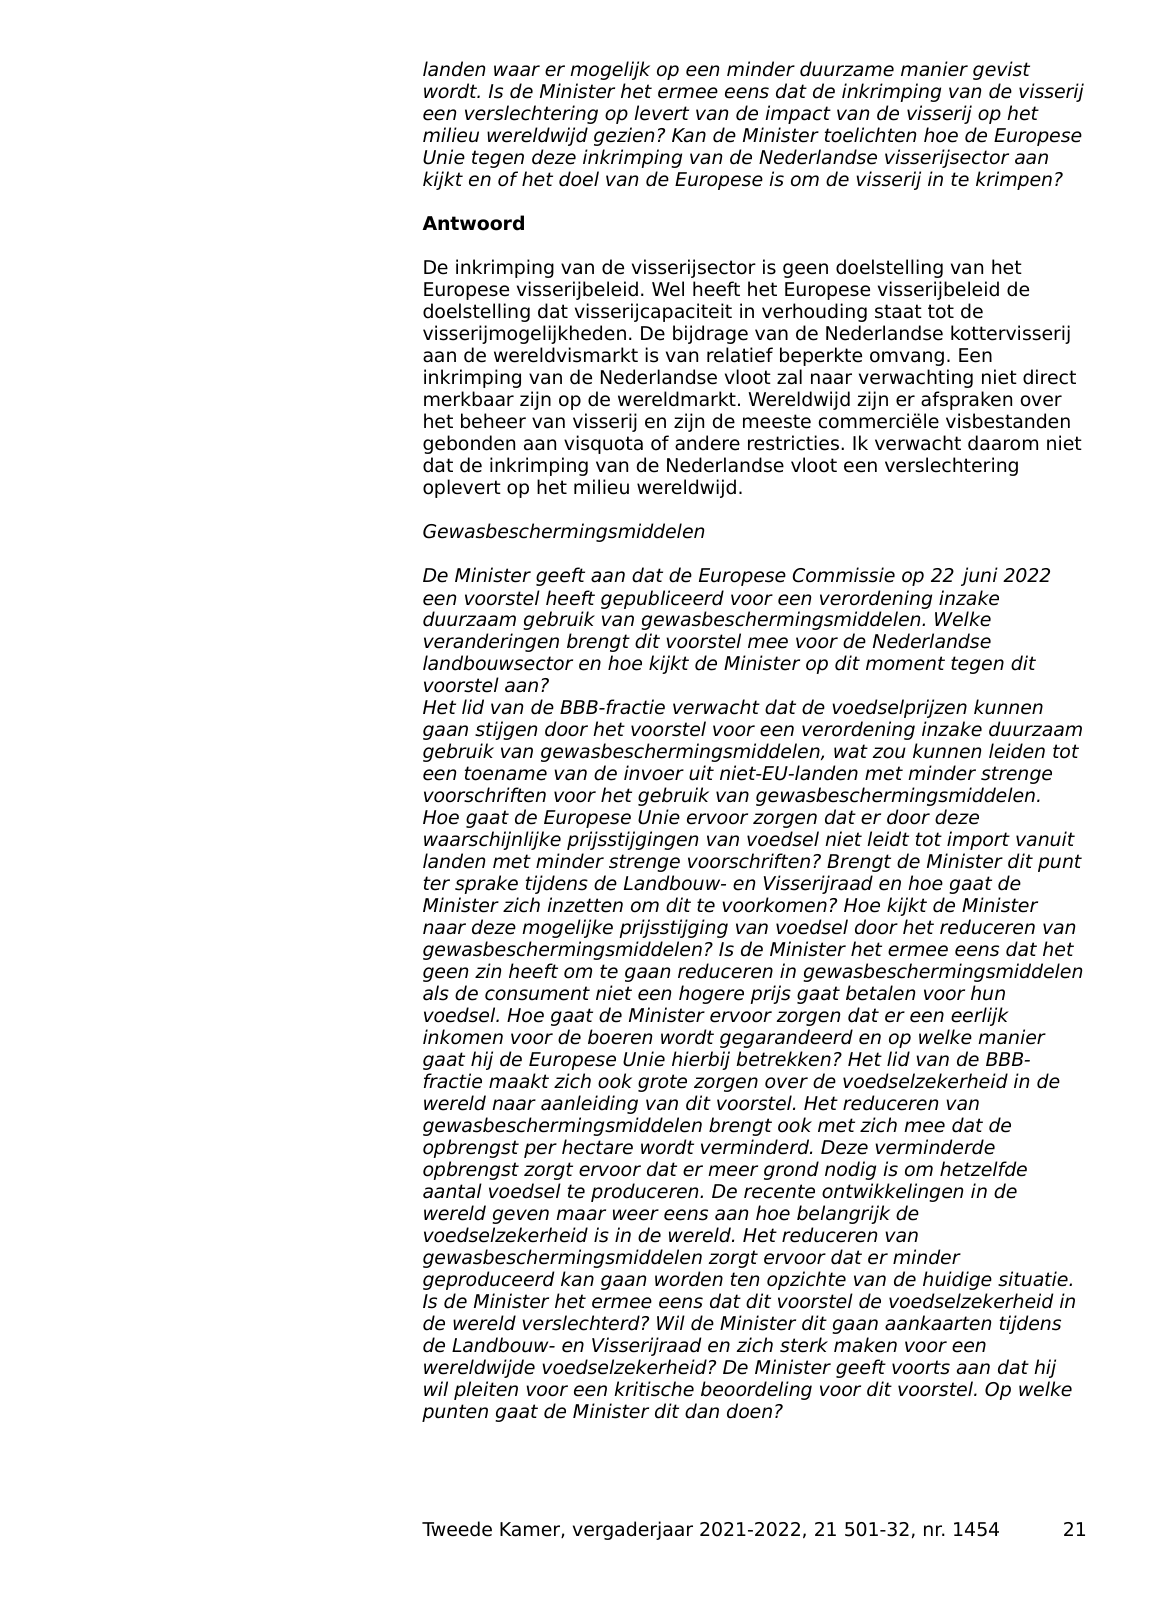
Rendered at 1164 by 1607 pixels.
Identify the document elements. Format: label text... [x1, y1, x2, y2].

text De inkrimping van de visserijsector is geen doelstelling van het Europese visserijbeleid. Wel heeft het Europese visserijbeleid de doelstelling dat visserijcapaciteit in verhouding staat tot de visserijmogelijkheden. De bijdrage van de Nederlandse kottervisserij aan de wereldvismarkt is van relatief beperkte omvang. Een inkrimping van de Nederlandse vloot zal naar verwachting niet direct merkbaar zijn op de wereldmarkt. Wereldwijd zijn er afspraken over het beheer van visserij en zijn de meeste commerciële visbestanden gebonden aan visquota of andere restricties. Ik verwacht daarom niet dat de inkrimping van de Nederlandse vloot een verslechtering oplevert op het milieu wereldwijd. [422, 257, 1087, 499]
subtitle Gewasbeschermingsmiddelen [422, 521, 1087, 543]
text De Minister geeft aan dat de Europese Commissie op 22 juni 2022 een voorstel heeft gepubliceerd voor een verordening inzake duurzaam gebruik van gewasbeschermingsmiddelen. Welke veranderingen brengt dit voorstel mee voor de Nederlandse landbouwsector en hoe kijkt de Minister op dit moment tegen dit voorstel aan? [422, 565, 1087, 697]
subtitle Antwoord [422, 213, 1087, 235]
text landen waar er mogelijk op een minder duurzame manier gevist wordt. Is de Minister het ermee eens dat de inkrimping van de visserij een verslechtering op levert van de impact van de visserij op het milieu wereldwijd gezien? Kan de Minister toelichten hoe de Europese Unie tegen deze inkrimping van de Nederlandse visserijsector aan kijkt en of het doel van de Europese is om de visserij in te krimpen? [422, 59, 1087, 191]
text Het lid van de BBB-fractie verwacht dat de voedselprijzen kunnen gaan stijgen door het voorstel voor een verordening inzake duurzaam gebruik van gewasbeschermingsmiddelen, wat zou kunnen leiden tot een toename van de invoer uit niet-EU-landen met minder strenge voorschriften voor het gebruik van gewasbeschermingsmiddelen. Hoe gaat de Europese Unie ervoor zorgen dat er door deze waarschijnlijke prijsstijgingen van voedsel niet leidt tot import vanuit landen met minder strenge voorschriften? Brengt de Minister dit punt ter sprake tijdens de Landbouw- en Visserijraad en hoe gaat de Minister zich inzetten om dit te voorkomen? Hoe kijkt de Minister naar deze mogelijke prijsstijging van voedsel door het reduceren van gewasbeschermingsmiddelen? Is de Minister het ermee eens dat het geen zin heeft om te gaan reduceren in gewasbeschermingsmiddelen als de consument niet een hogere prijs gaat betalen voor hun voedsel. Hoe gaat de Minister ervoor zorgen dat er een eerlijk inkomen voor de boeren wordt gegarandeerd en op welke manier gaat hij de Europese Unie hierbij betrekken? Het lid van de BBB-fractie maakt zich ook grote zorgen over de voedselzekerheid in de wereld naar aanleiding van dit voorstel. Het reduceren van gewasbeschermingsmiddelen brengt ook met zich mee dat de opbrengst per hectare wordt verminderd. Deze verminderde opbrengst zorgt ervoor dat er meer grond nodig is om hetzelfde aantal voedsel te produceren. De recente ontwikkelingen in de wereld geven maar weer eens aan hoe belangrijk de voedselzekerheid is in de wereld. Het reduceren van gewasbeschermingsmiddelen zorgt ervoor dat er minder geproduceerd kan gaan worden ten opzichte van de huidige situatie. Is de Minister het ermee eens dat dit voorstel de voedselzekerheid in de wereld verslechterd? Wil de Minister dit gaan aankaarten tijdens de Landbouw- en Visserijraad en zich sterk maken voor een wereldwijde voedselzekerheid? De Minister geeft voorts aan dat hij wil pleiten voor een kritische beoordeling voor dit voorstel. Op welke punten gaat de Minister dit dan doen? [422, 697, 1087, 1423]
